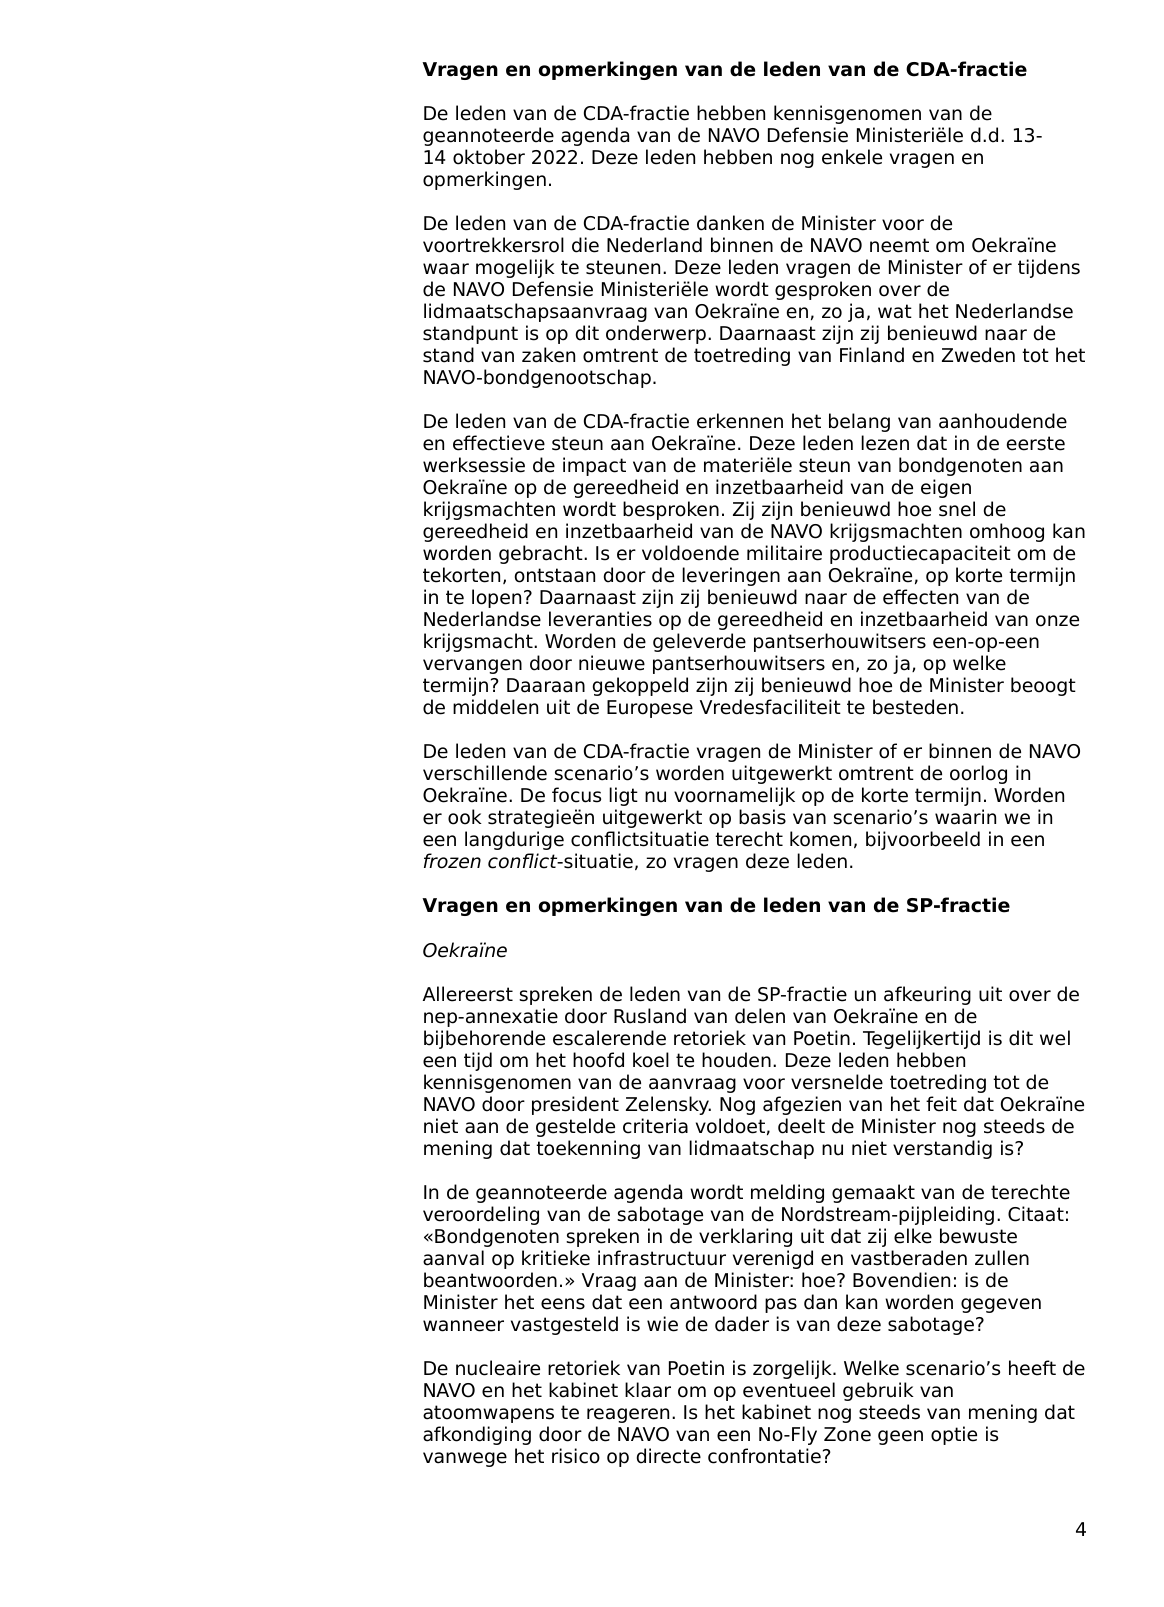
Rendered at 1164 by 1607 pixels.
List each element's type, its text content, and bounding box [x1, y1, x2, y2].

subtitle Vragen en opmerkingen van de leden van de SP-fractie [422, 895, 1087, 917]
text De leden van de CDA-fractie vragen de Minister of er binnen de NAVO verschillende scenario’s worden uitgewerkt omtrent de oorlog in Oekraïne. De focus ligt nu voornamelijk op de korte termijn. Worden er ook strategieën uitgewerkt op basis van scenario’s waarin we in een langdurige conflictsituatie terecht komen, bijvoorbeeld in een frozen conflict-situatie, zo vragen deze leden. [422, 741, 1087, 873]
text De leden van de CDA-fractie erkennen het belang van aanhoudende en effectieve steun aan Oekraïne. Deze leden lezen dat in de eerste werksessie de impact van de materiële steun van bondgenoten aan Oekraïne op de gereedheid en inzetbaarheid van de eigen krijgsmachten wordt besproken. Zij zijn benieuwd hoe snel de gereedheid en inzetbaarheid van de NAVO krijgsmachten omhoog kan worden gebracht. Is er voldoende militaire productiecapaciteit om de tekorten, ontstaan door de leveringen aan Oekraïne, op korte termijn in te lopen? Daarnaast zijn zij benieuwd naar de effecten van de Nederlandse leveranties op de gereedheid en inzetbaarheid van onze krijgsmacht. Worden de geleverde pantserhouwitsers een-op-een vervangen door nieuwe pantserhouwitsers en, zo ja, op welke termijn? Daaraan gekoppeld zijn zij benieuwd hoe de Minister beoogt de middelen uit de Europese Vredesfaciliteit te besteden. [422, 411, 1087, 719]
text Allereerst spreken de leden van de SP-fractie un afkeuring uit over de nep-annexatie door Rusland van delen van Oekraïne en de bijbehorende escalerende retoriek van Poetin. Tegelijkertijd is dit wel een tijd om het hoofd koel te houden. Deze leden hebben kennisgenomen van de aanvraag voor versnelde toetreding tot de NAVO door president Zelensky. Nog afgezien van het feit dat Oekraïne niet aan de gestelde criteria voldoet, deelt de Minister nog steeds de mening dat toekenning van lidmaatschap nu niet verstandig is? [422, 984, 1087, 1159]
subtitle Oekraïne [422, 939, 1087, 961]
text De nucleaire retoriek van Poetin is zorgelijk. Welke scenario’s heeft de NAVO en het kabinet klaar om op eventueel gebruik van atoomwapens te reageren. Is het kabinet nog steeds van mening dat afkondiging door de NAVO van een No-Fly Zone geen optie is vanwege het risico op directe confrontatie? [422, 1358, 1087, 1468]
subtitle Vragen en opmerkingen van de leden van de CDA-fractie [422, 59, 1087, 81]
text In de geannoteerde agenda wordt melding gemaakt van de terechte veroordeling van de sabotage van de Nordstream-pijpleiding. Citaat: «Bondgenoten spreken in de verklaring uit dat zij elke bewuste aanval op kritieke infrastructuur verenigd en vastberaden zullen beantwoorden.» Vraag aan de Minister: hoe? Bovendien: is de Minister het eens dat een antwoord pas dan kan worden gegeven wanneer vastgesteld is wie de dader is van deze sabotage? [422, 1182, 1087, 1336]
text De leden van de CDA-fractie hebben kennisgenomen van de geannoteerde agenda van de NAVO Defensie Ministeriële d.d. 13-14 oktober 2022. Deze leden hebben nog enkele vragen en opmerkingen. [422, 103, 1087, 191]
text De leden van de CDA-fractie danken de Minister voor de voortrekkersrol die Nederland binnen de NAVO neemt om Oekraïne waar mogelijk te steunen. Deze leden vragen de Minister of er tijdens de NAVO Defensie Ministeriële wordt gesproken over de lidmaatschapsaanvraag van Oekraïne en, zo ja, wat het Nederlandse standpunt is op dit onderwerp. Daarnaast zijn zij benieuwd naar de stand van zaken omtrent de toetreding van Finland en Zweden tot het NAVO-bondgenootschap. [422, 213, 1087, 389]
